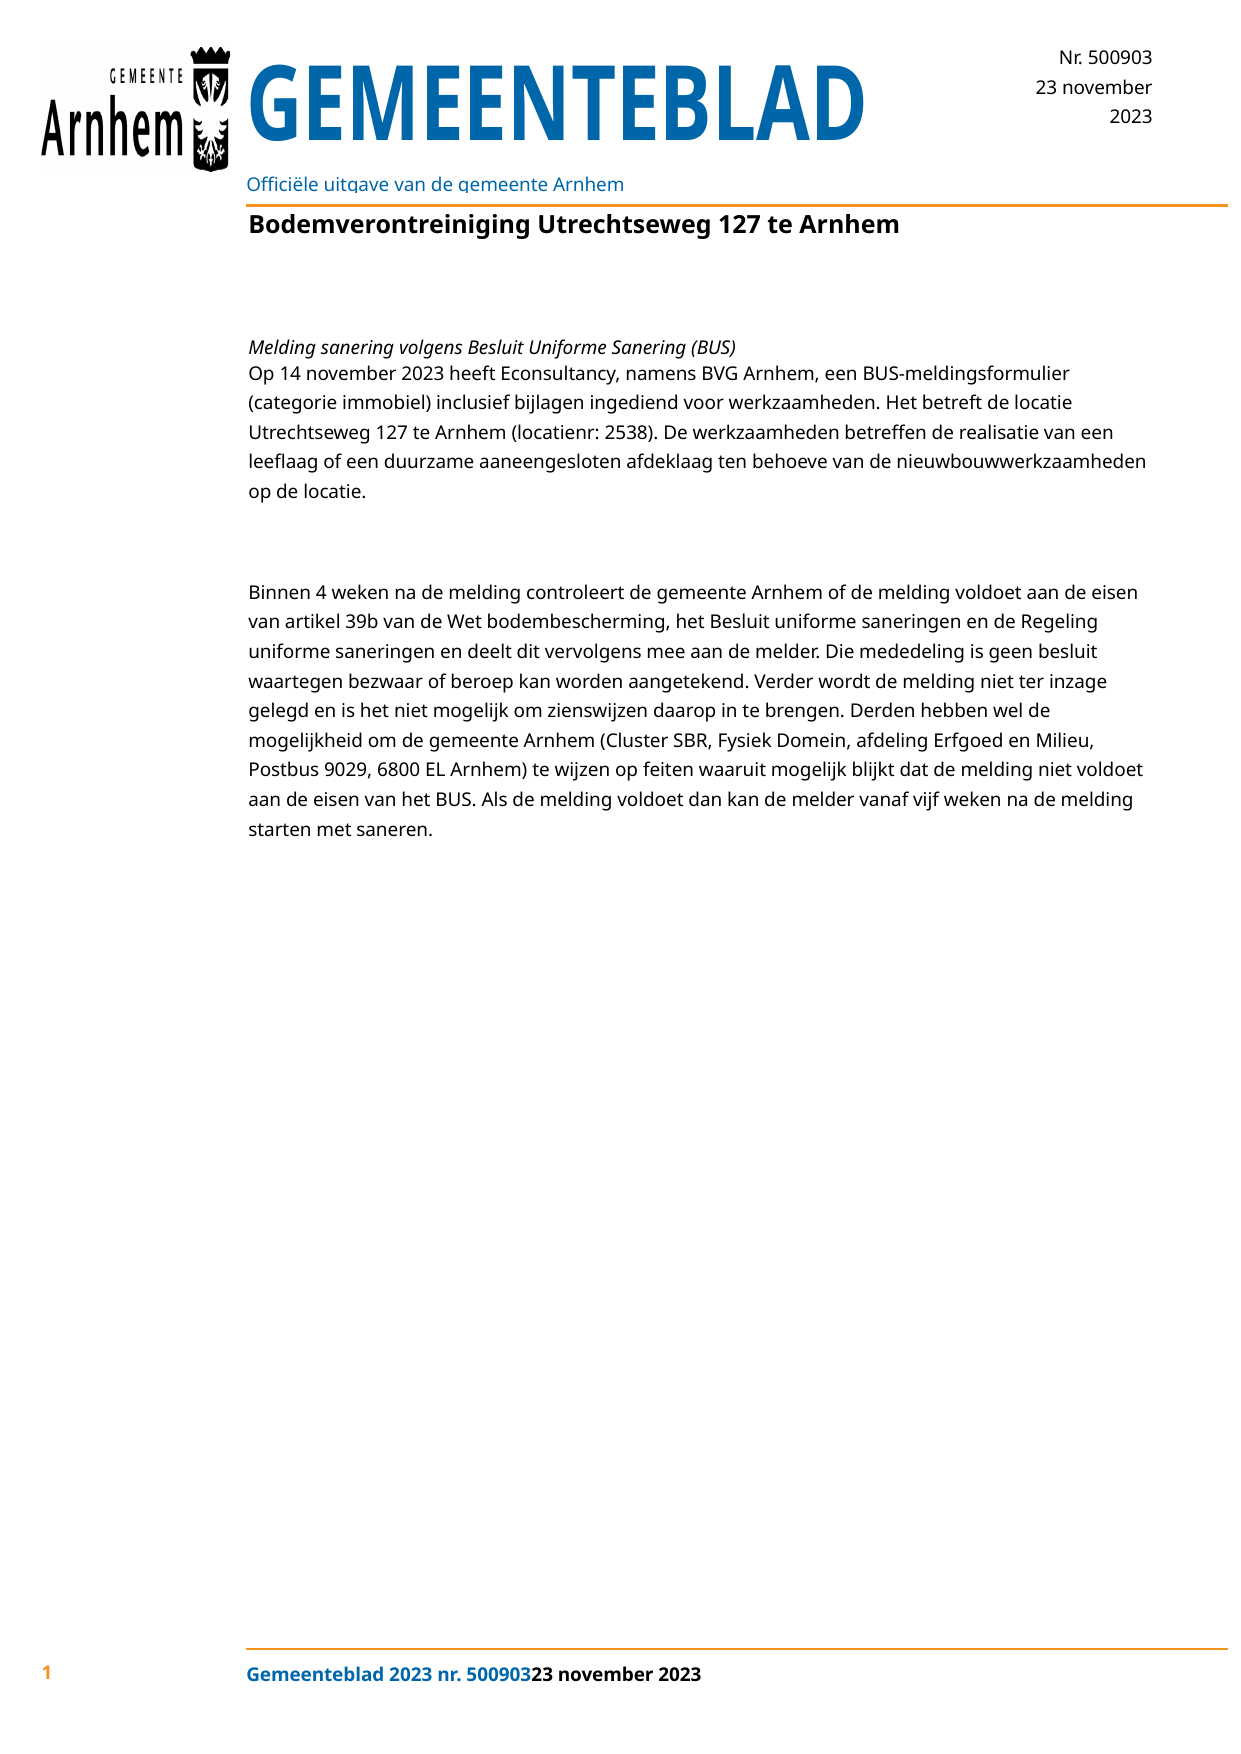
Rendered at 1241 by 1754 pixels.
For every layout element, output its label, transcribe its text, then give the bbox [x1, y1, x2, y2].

text Melding sanering volgens Besluit Uniforme Sanering (BUS) [248, 334, 1152, 360]
text Binnen 4 weken na de melding controleert de gemeente Arnhem of de melding voldoet aan de eisen van artikel 39b van de Wet bodembescherming, het Besluit uniforme saneringen en de Regeling uniforme saneringen en deelt dit vervolgens mee aan de melder. Die mededeling is geen besluit waartegen bezwaar of beroep kan worden aangetekend. Verder wordt de melding niet ter inzage gelegd en is het niet mogelijk om zienswijzen daarop in te brengen. Derden hebben wel de mogelijkheid om de gemeente Arnhem (Cluster SBR, Fysiek Domein, afdeling Erfgoed en Milieu, Postbus 9029, 6800 EL Arnhem) te wijzen op feiten waaruit mogelijk blijkt dat de melding niet voldoet aan de eisen van het BUS. Als de melding voldoet dan kan de melder vanaf vijf weken na de melding starten met saneren. [248, 579, 1152, 842]
picture [41, 47, 231, 172]
text Op 14 november 2023 heeft Econsultancy, namens BVG Arnhem, een BUS-meldingsformulier (categorie immobiel) inclusief bijlagen ingediend voor werkzaamheden. Het betreft de locatie Utrechtseweg 127 te Arnhem (locatienr: 2538). De werkzaamheden betreffen de realisatie van een leeflaag of een duurzame aaneengesloten afdeklaag ten behoeve van de nieuwbouwwerkzaamheden op de locatie. [248, 360, 1152, 504]
text Bodemverontreiniging Utrechtseweg 127 te Arnhem [248, 207, 1152, 241]
